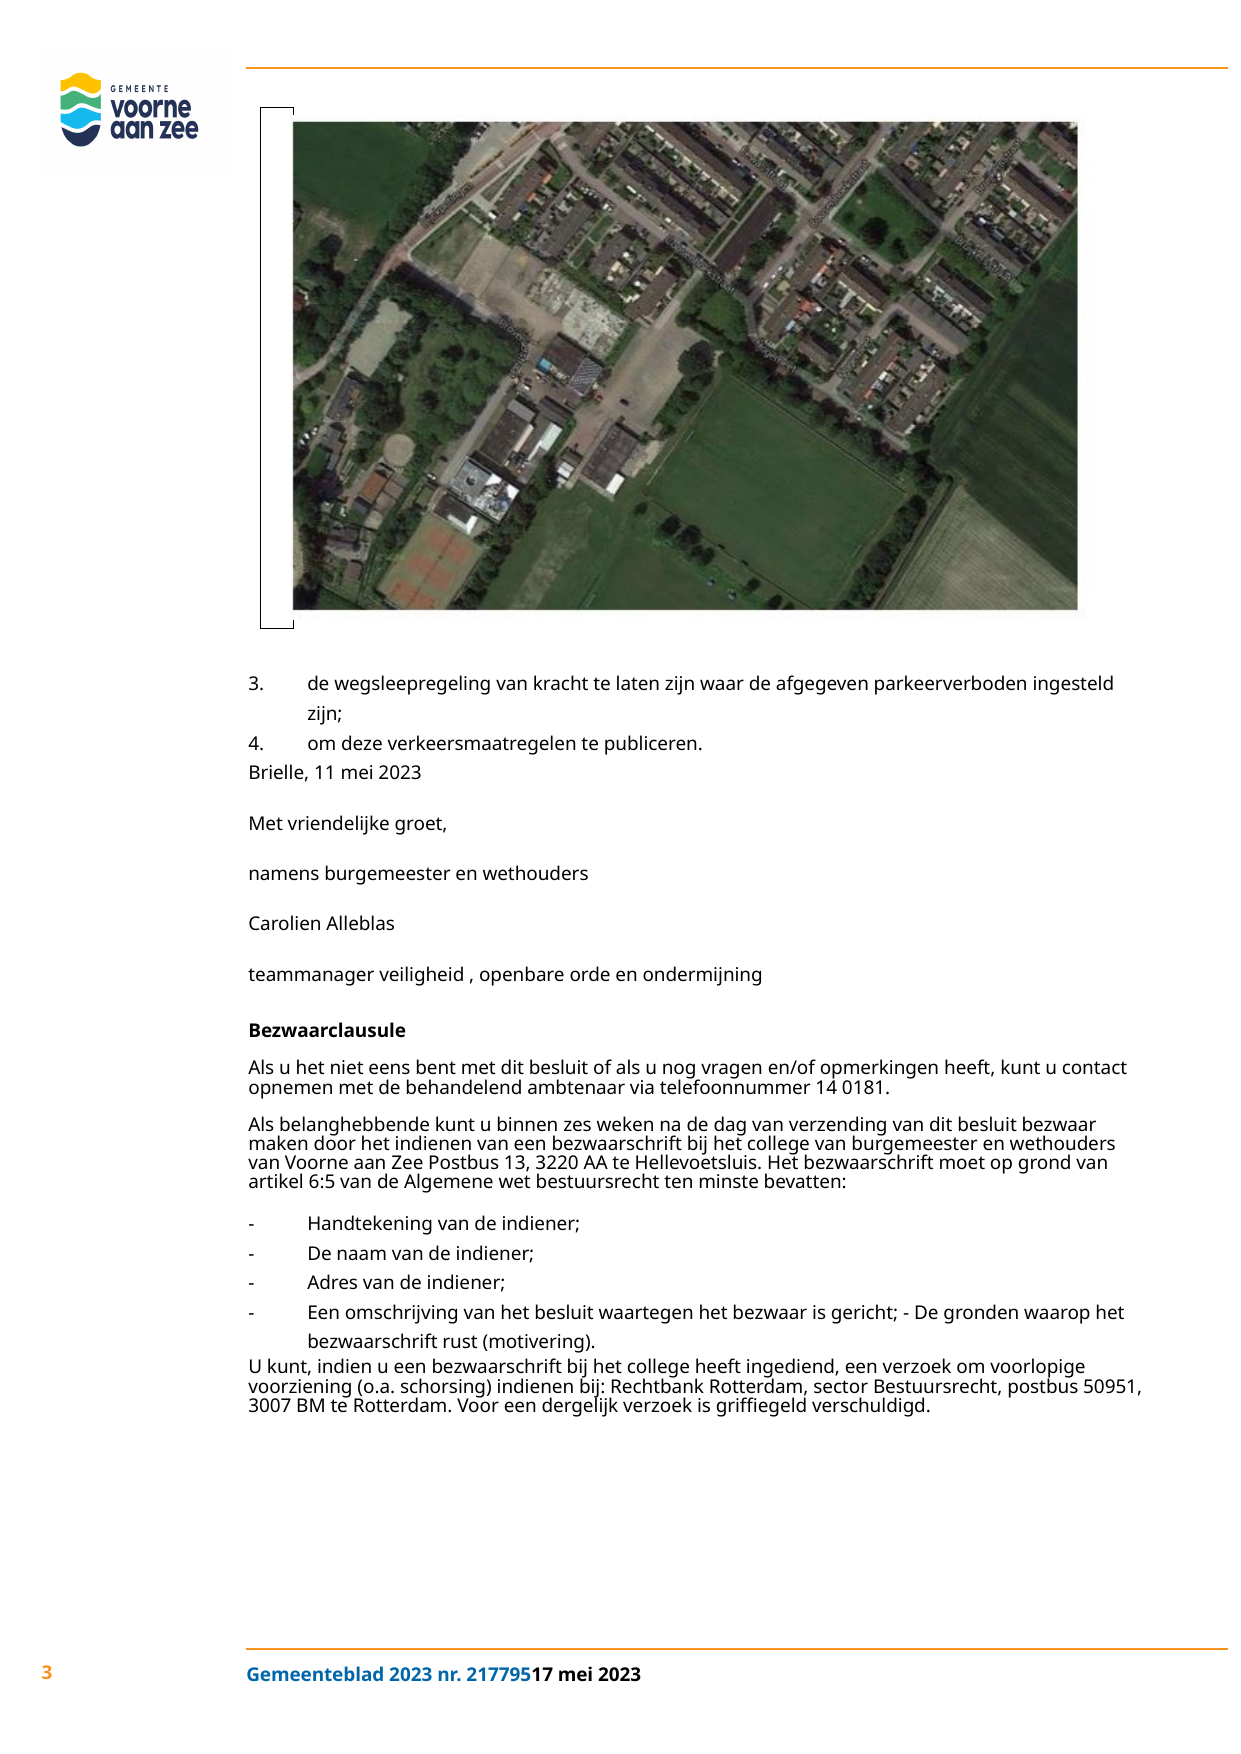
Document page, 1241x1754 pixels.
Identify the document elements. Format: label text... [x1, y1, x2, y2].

list De naam van de indiener; [248, 1240, 1152, 1266]
text namens burgemeester en wethouders [248, 860, 1152, 886]
list om deze verkeersmaatregelen te publiceren. [248, 730, 1152, 755]
list Adres van de indiener; [248, 1269, 1152, 1295]
text Als u het niet eens bent met dit besluit of als u nog vragen en/of opmerkingen heeft, kunt u contact opnemen met de behandelend ambtenaar via telefoonnummer 14 0181. [248, 1059, 1152, 1098]
list Een omschrijving van het besluit waartegen het bezwaar is gericht; - De gronden waarop het bezwaarschrift rust (motivering). [248, 1299, 1152, 1354]
text teammanager veiligheid , openbare orde en ondermijning [248, 961, 1152, 987]
text Als belanghebbende kunt u binnen zes weken na de dag van verzending van dit besluit bezwaar maken door het indienen van een bezwaarschrift bij het college van burgemeester en wethouders van Voorne aan Zee Postbus 13, 3220 AA te Hellevoetsluis. Het bezwaarschrift moet op grond van artikel 6:5 van de Algemene wet bestuursrecht ten minste bevatten: [248, 1116, 1152, 1193]
picture [41, 47, 231, 172]
text Met vriendelijke groet, [248, 810, 1152, 835]
picture [268, 115, 1096, 620]
text Carolien Alleblas [248, 911, 1152, 936]
list Handtekening van de indiener; [248, 1210, 1152, 1236]
list de wegsleepregeling van kracht te laten zijn waar de afgegeven parkeerverboden ingesteld zijn; [248, 671, 1152, 726]
text Bezwaarclausule [248, 1022, 1152, 1042]
text U kunt, indien u een bezwaarschrift bij het college heeft ingediend, een verzoek om voorlopige voorziening (o.a. schorsing) indienen bij: Rechtbank Rotterdam, sector Bestuursrecht, postbus 50951, 3007 BM te Rotterdam. Voor een dergelijk verzoek is griffiegeld verschuldigd. [248, 1358, 1152, 1416]
text Brielle, 11 mei 2023 [248, 759, 1152, 785]
